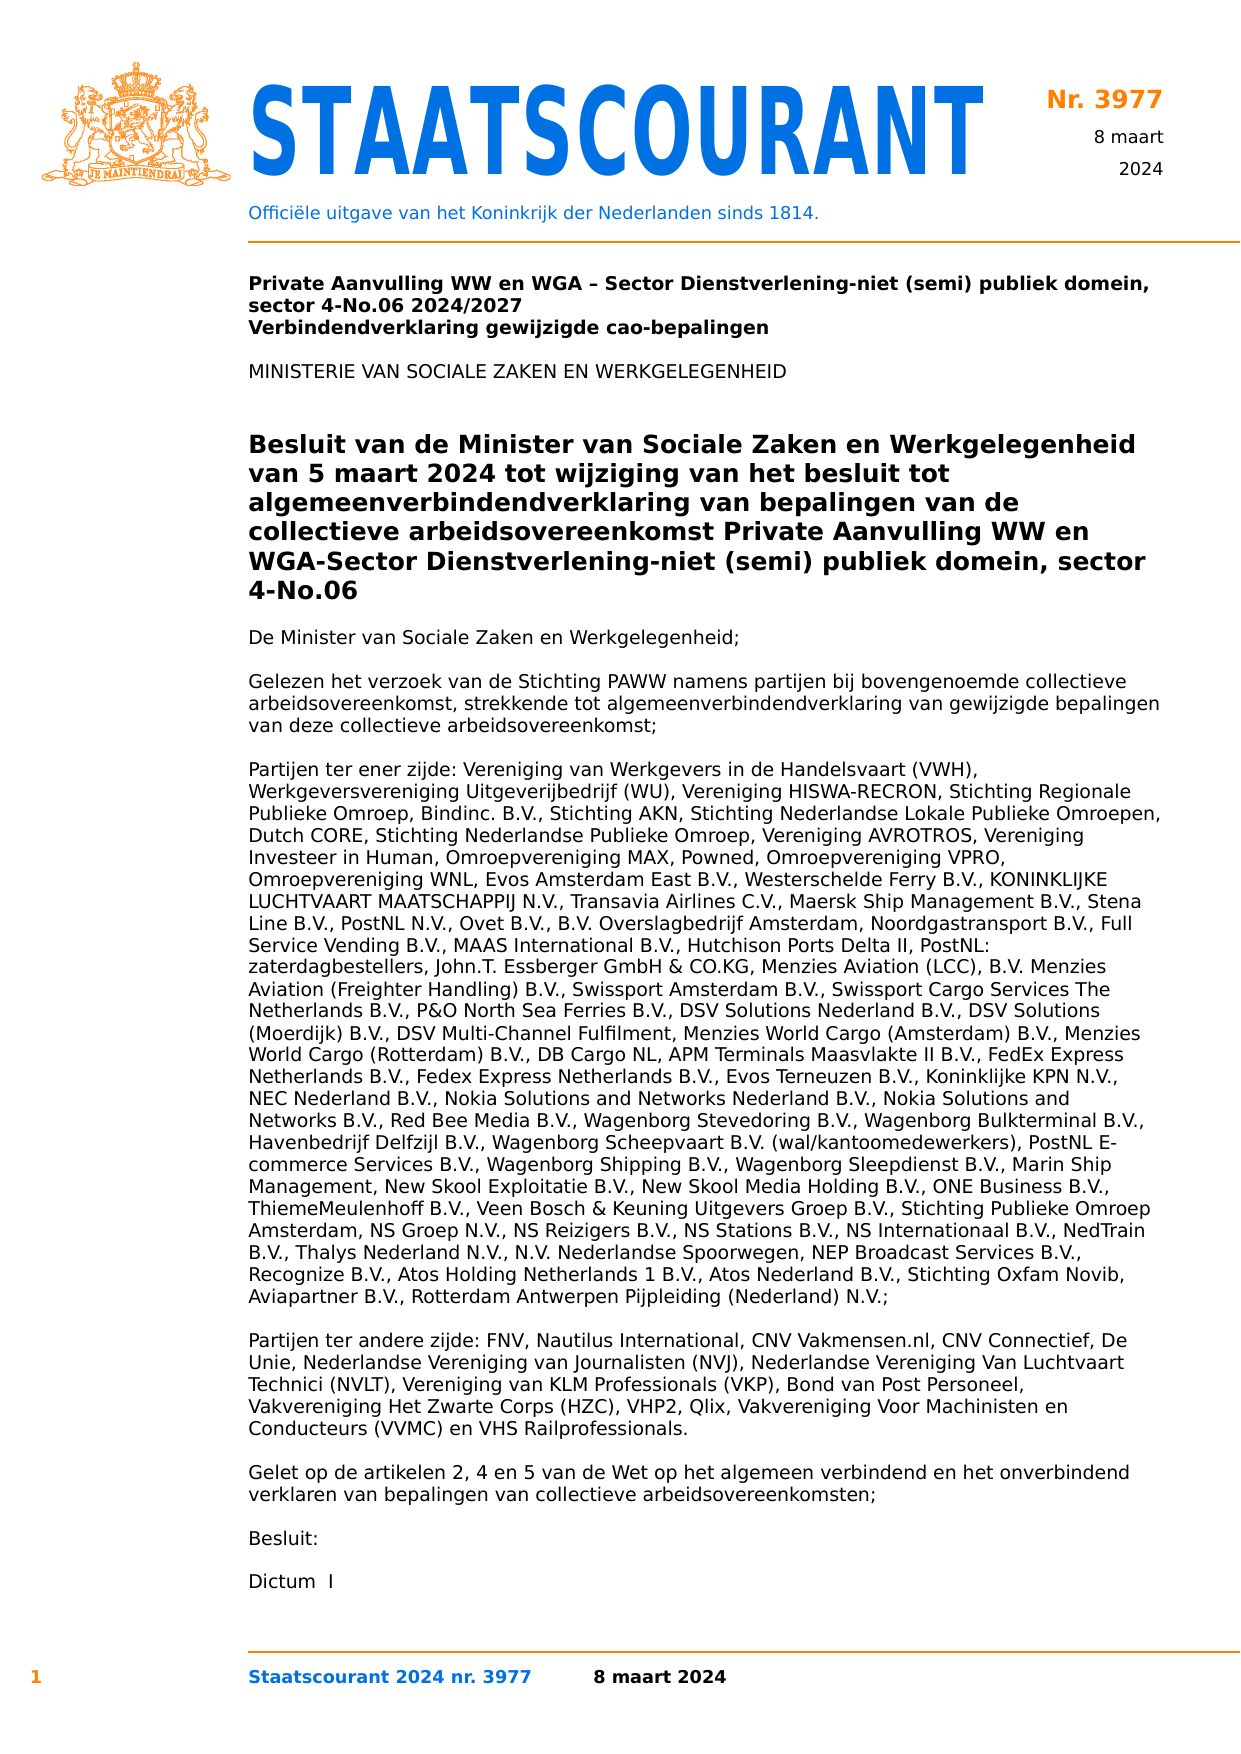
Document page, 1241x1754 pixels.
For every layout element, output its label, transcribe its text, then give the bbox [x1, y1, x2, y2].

text Private Aanvulling WW en WGA – Sector Dienstverlening-niet (semi) publiek domein, sector 4-No.06 2024/2027 [248, 273, 1163, 317]
table_cell 8 maart [998, 121, 1240, 153]
table_header [25, 62, 248, 241]
subtitle Besluit van de Minister van Sociale Zaken en Werkgelegenheid van 5 maart 2024 tot wijziging van het besluit tot algemeenverbindendverklaring van bepalingen van de collectieve arbeidsovereenkomst Private Aanvulling WW en WGA-Sector Dienstverlening-niet (semi) publiek domein, sector 4-No.06 [248, 430, 1163, 605]
text Besluit: [248, 1528, 1163, 1549]
picture [41, 62, 231, 186]
text Partijen ter ener zijde: Vereniging van Werkgevers in de Handelsvaart (VWH), Werkgeversvereniging Uitgeverijbedrijf (WU), Vereniging HISWA-RECRON, Stichting Regionale Publieke Omroep, Bindinc. B.V., Stichting AKN, Stichting Nederlandse Lokale Publieke Omroepen, Dutch CORE, Stichting Nederlandse Publieke Omroep, Vereniging AVROTROS, Vereniging Investeer in Human, Omroepvereniging MAX, Powned, Omroepvereniging VPRO, Omroepvereniging WNL, Evos Amsterdam East B.V., Westerschelde Ferry B.V., KONINKLIJKE LUCHTVAART MAATSCHAPPIJ N.V., Transavia Airlines C.V., Maersk Ship Management B.V., Stena Line B.V., PostNL N.V., Ovet B.V., B.V. Overslagbedrijf Amsterdam, Noordgastransport B.V., Full Service Vending B.V., MAAS International B.V., Hutchison Ports Delta II, PostNL: zaterdagbestellers, John.T. Essberger GmbH & CO.KG, Menzies Aviation (LCC), B.V. Menzies Aviation (Freighter Handling) B.V., Swissport Amsterdam B.V., Swissport Cargo Services The Netherlands B.V., P&O North Sea Ferries B.V., DSV Solutions Nederland B.V., DSV Solutions (Moerdijk) B.V., DSV Multi-Channel Fulfilment, Menzies World Cargo (Amsterdam) B.V., Menzies World Cargo (Rotterdam) B.V., DB Cargo NL, APM Terminals Maasvlakte II B.V., FedEx Express Netherlands B.V., Fedex Express Netherlands B.V., Evos Terneuzen B.V., Koninklijke KPN N.V., NEC Nederland B.V., Nokia Solutions and Networks Nederland B.V., Nokia Solutions and Networks B.V., Red Bee Media B.V., Wagenborg Stevedoring B.V., Wagenborg Bulkterminal B.V., Havenbedrijf Delfzijl B.V., Wagenborg Scheepvaart B.V. (wal/kantoomedewerkers), PostNL E-commerce Services B.V., Wagenborg Shipping B.V., Wagenborg Sleepdienst B.V., Marin Ship Management, New Skool Exploitatie B.V., New Skool Media Holding B.V., ONE Business B.V., ThiemeMeulenhoff B.V., Veen Bosch & Keuning Uitgevers Groep B.V., Stichting Publieke Omroep Amsterdam, NS Groep N.V., NS Reizigers B.V., NS Stations B.V., NS Internationaal B.V., NedTrain B.V., Thalys Nederland N.V., N.V. Nederlandse Spoorwegen, NEP Broadcast Services B.V., Recognize B.V., Atos Holding Netherlands 1 B.V., Atos Nederland B.V., Stichting Oxfam Novib, Aviapartner B.V., Rotterdam Antwerpen Pijpleiding (Nederland) N.V.; [248, 759, 1163, 1308]
text Gelet op de artikelen 2, 4 en 5 van de Wet op het algemeen verbindend en het onverbindend verklaren van bepalingen van collectieve arbeidsovereenkomsten; [248, 1462, 1163, 1506]
text Dictum I [248, 1571, 1163, 1593]
table_header Nr. 3977 [998, 62, 1240, 121]
text Partijen ter andere zijde: FNV, Nautilus International, CNV Vakmensen.nl, CNV Connectief, De Unie, Nederlandse Vereniging van Journalisten (NVJ), Nederlandse Vereniging Van Luchtvaart Technici (NVLT), Vereniging van KLM Professionals (VKP), Bond van Post Personeel, Vakvereniging Het Zwarte Corps (HZC), VHP2, Qlix, Vakvereniging Voor Machinisten en Conducteurs (VVMC) en VHS Railprofessionals. [248, 1330, 1163, 1440]
table_header STAATSCOURANT [248, 62, 998, 203]
text De Minister van Sociale Zaken en Werkgelegenheid; [248, 627, 1163, 649]
text Gelezen het verzoek van de Stichting PAWW namens partijen bij bovengenoemde collectieve arbeidsovereenkomst, strekkende tot algemeenverbindendverklaring van gewijzigde bepalingen van deze collectieve arbeidsovereenkomst; [248, 671, 1163, 737]
text Verbindendverklaring gewijzigde cao-bepalingen [248, 317, 1163, 339]
table_cell Officiële uitgave van het Koninkrijk der Nederlanden sinds 1814. [248, 203, 1240, 241]
table_cell 2024 [998, 153, 1240, 203]
text MINISTERIE VAN SOCIALE ZAKEN EN WERKGELEGENHEID [248, 361, 1163, 383]
